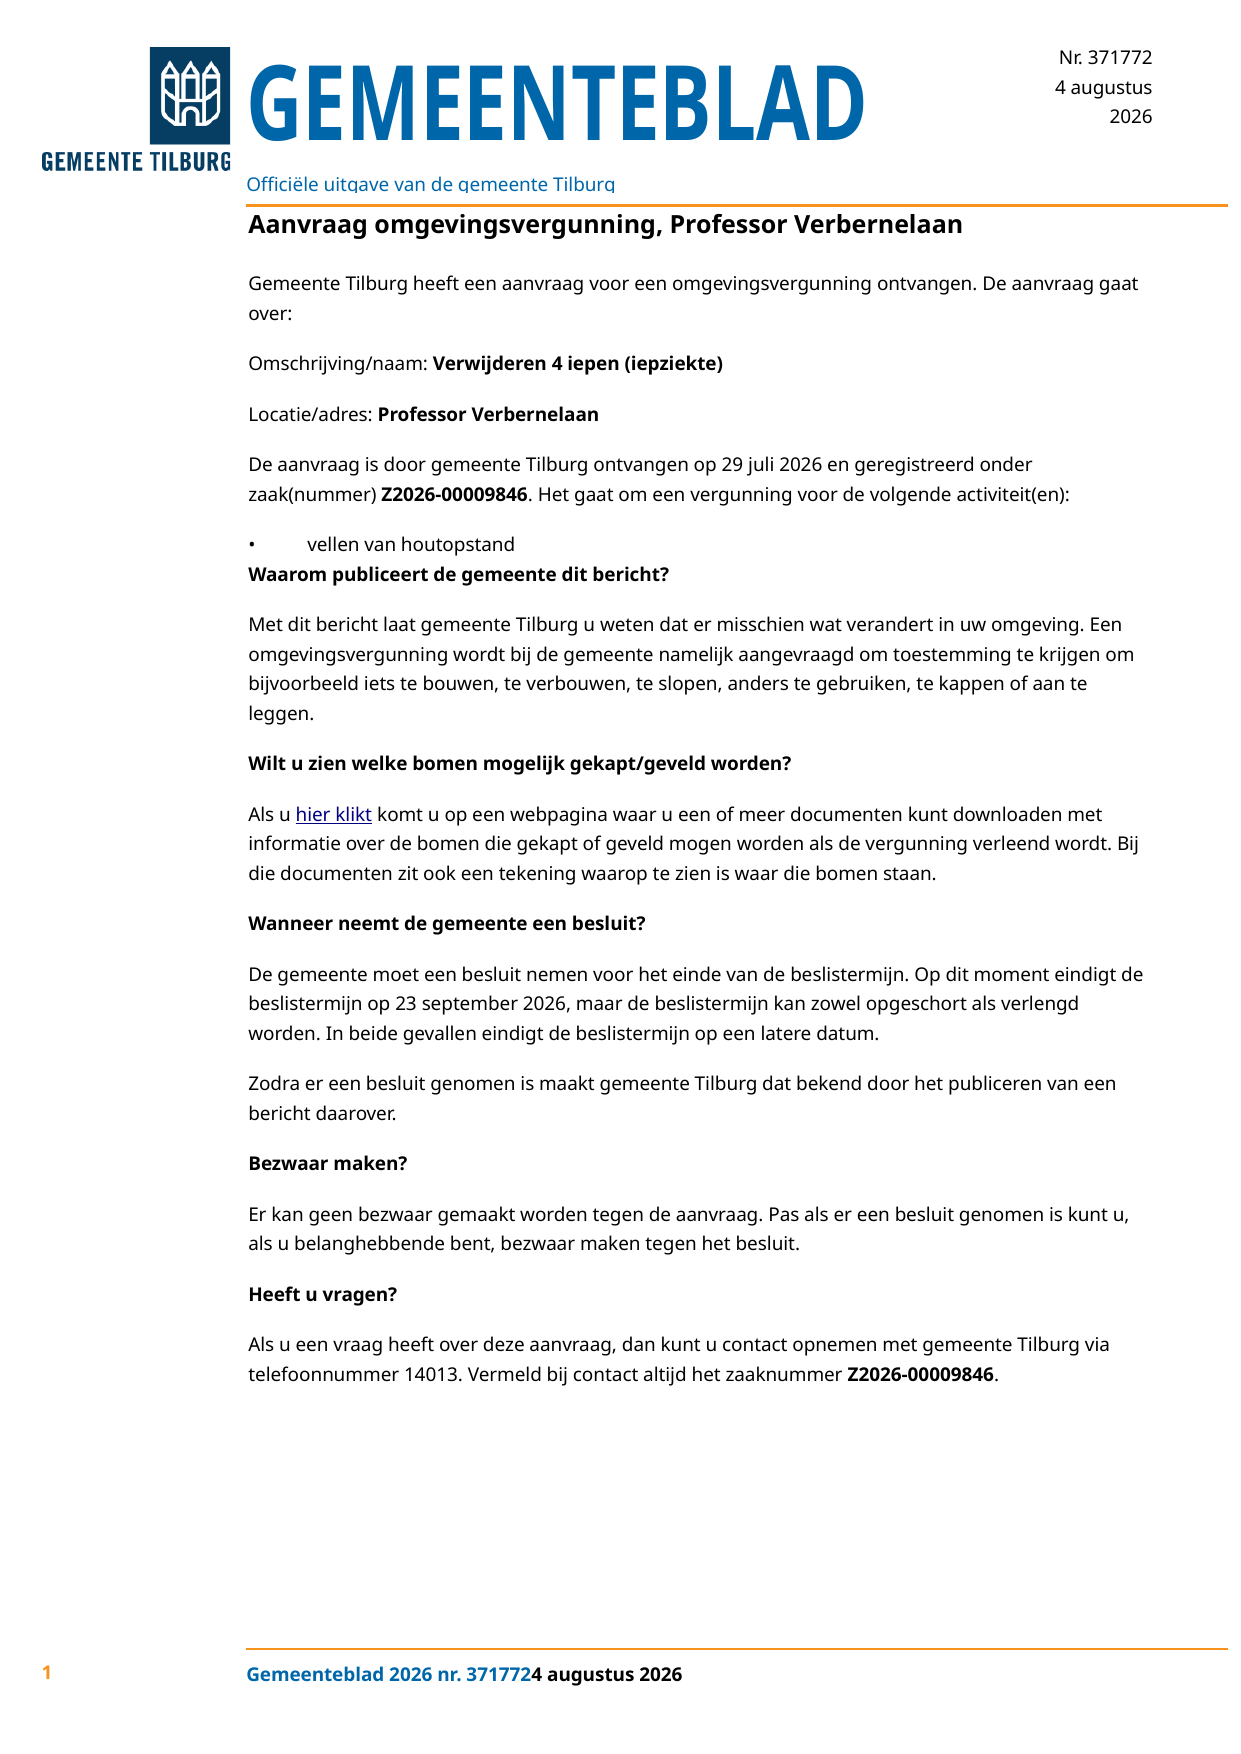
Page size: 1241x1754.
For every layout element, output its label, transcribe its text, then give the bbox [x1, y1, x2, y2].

text Aanvraag omgevingsvergunning, Professor Verbernelaan [248, 207, 1152, 241]
text De gemeente moet een besluit nemen voor het einde van de beslistermijn. Op dit moment eindigt de beslistermijn op 23 september 2026, maar de beslistermijn kan zowel opgeschort als verlengd worden. In beide gevallen eindigt de beslistermijn op een latere datum. [248, 961, 1152, 1046]
text Waarom publiceert de gemeente dit bericht? [248, 561, 1152, 586]
text Wilt u zien welke bomen mogelijk gekapt/geveld worden? [248, 750, 1152, 776]
text Gemeente Tilburg heeft een aanvraag voor een omgevingsvergunning ontvangen. De aanvraag gaat over: [248, 270, 1152, 326]
text Er kan geen bezwaar gemaakt worden tegen de aanvraag. Pas als er een besluit genomen is kunt u, als u belanghebbende bent, bezwaar maken tegen het besluit. [248, 1201, 1152, 1256]
text Locatie/adres: Professor Verbernelaan [248, 401, 1152, 426]
text Met dit bericht laat gemeente Tilburg u weten dat er misschien wat verandert in uw omgeving. Een omgevingsvergunning wordt bij de gemeente namelijk aangevraagd om toestemming te krijgen om bijvoorbeeld iets te bouwen, te verbouwen, te slopen, anders te gebruiken, te kappen of aan te leggen. [248, 611, 1152, 726]
text Heeft u vragen? [248, 1281, 1152, 1306]
text Bezwaar maken? [248, 1150, 1152, 1176]
picture [41, 47, 231, 172]
list vellen van houtopstand [248, 531, 1152, 557]
text Omschrijving/naam: Verwijderen 4 iepen (iepziekte) [248, 350, 1152, 376]
text Zodra er een besluit genomen is maakt gemeente Tilburg dat bekend door het publiceren van een bericht daarover. [248, 1070, 1152, 1126]
text Wanneer neemt de gemeente een besluit? [248, 910, 1152, 936]
text De aanvraag is door gemeente Tilburg ontvangen op 29 juli 2026 en geregistreerd onder zaak(nummer) Z2026-00009846. Het gaat om een vergunning voor de volgende activiteit(en): [248, 451, 1152, 506]
text Als u een vraag heeft over deze aanvraag, dan kunt u contact opnemen met gemeente Tilburg via telefoonnummer 14013. Vermeld bij contact altijd het zaaknummer Z2026-00009846. [248, 1331, 1152, 1386]
text Als u hier klikt komt u op een webpagina waar u een of meer documenten kunt downloaden met informatie over de bomen die gekapt of geveld mogen worden als de vergunning verleend wordt. Bij die documenten zit ook een tekening waarop te zien is waar die bomen staan. [248, 801, 1152, 886]
